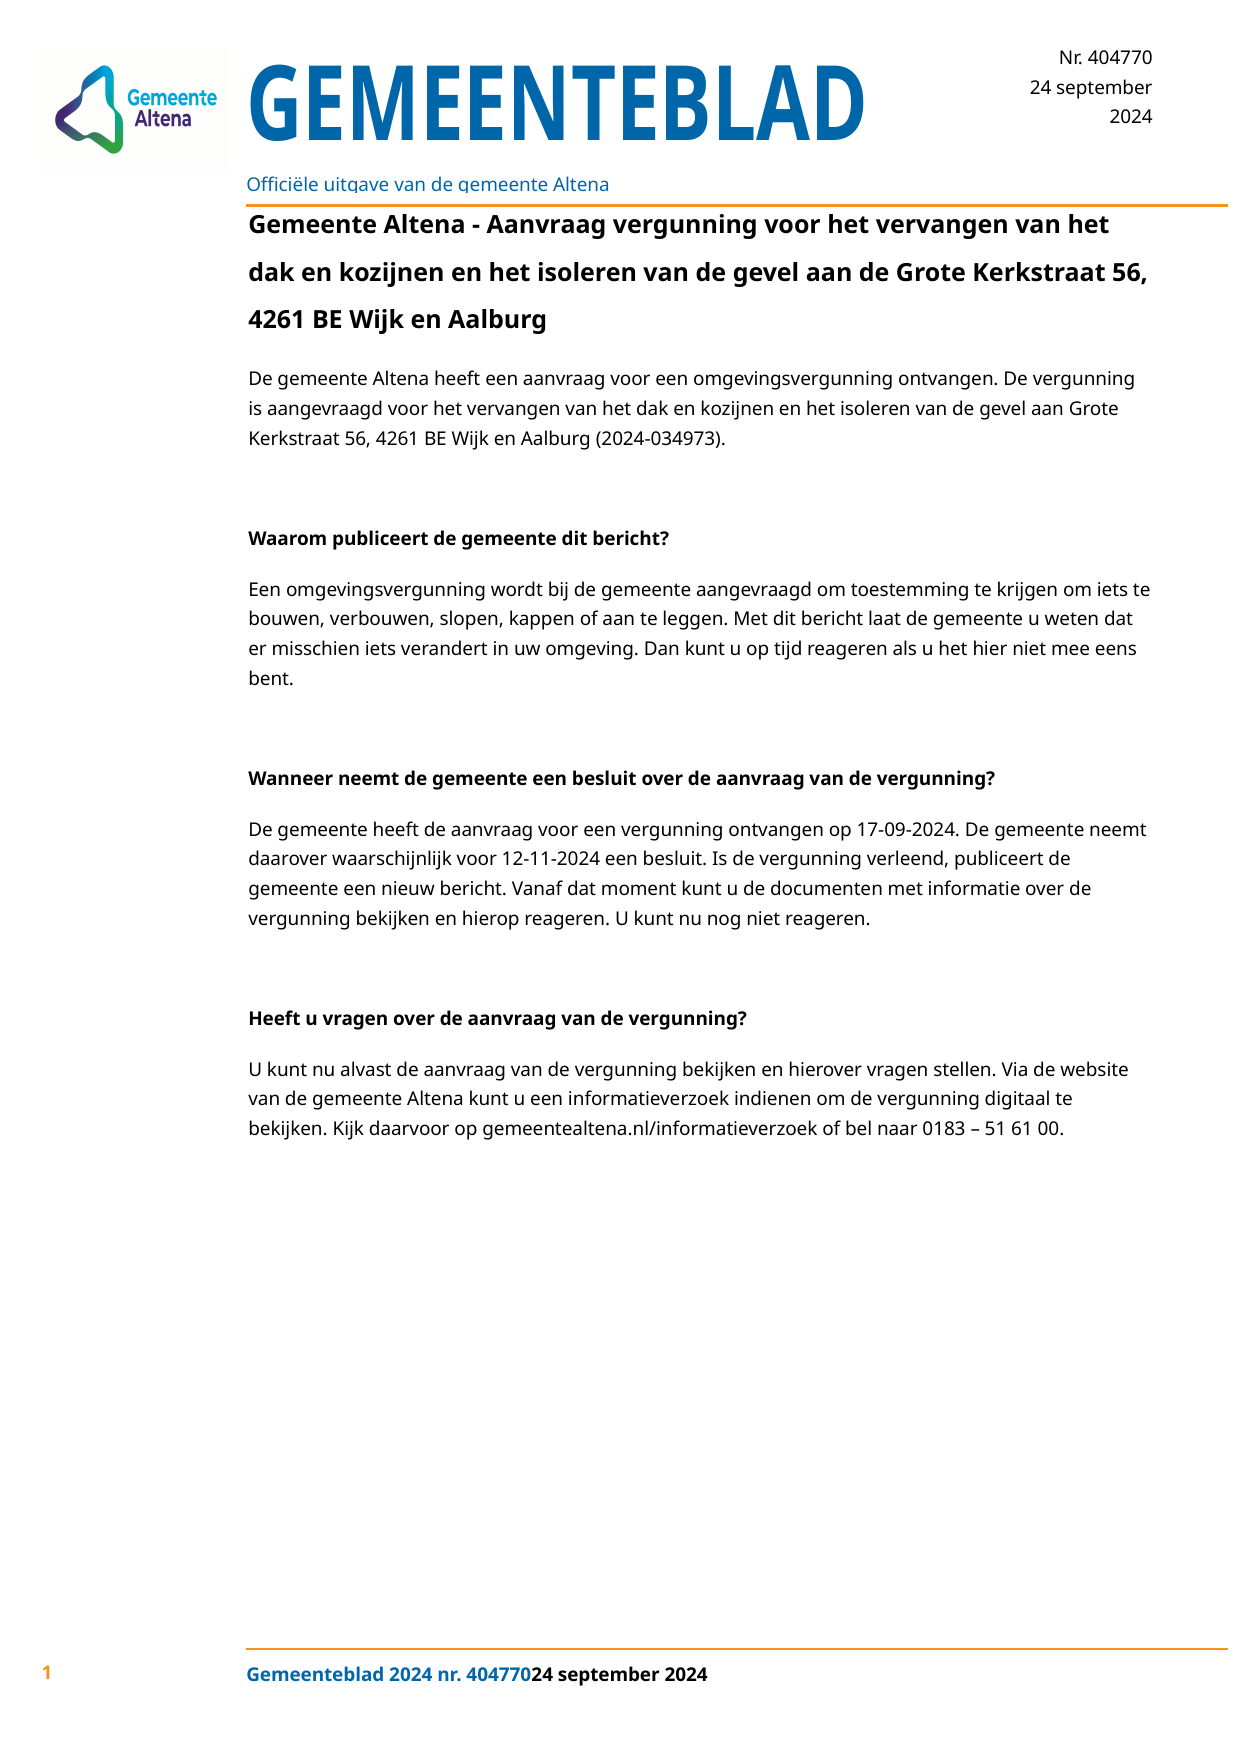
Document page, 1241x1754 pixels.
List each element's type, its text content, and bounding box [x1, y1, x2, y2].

text Gemeente Altena - Aanvraag vergunning voor het vervangen van het dak en kozijnen en het isoleren van de gevel aan de Grote Kerkstraat 56, 4261 BE Wijk en Aalburg [248, 207, 1152, 336]
text De gemeente Altena heeft een aanvraag voor een omgevingsvergunning ontvangen. De vergunning is aangevraagd voor het vervangen van het dak en kozijnen en het isoleren van de gevel aan Grote Kerkstraat 56, 4261 BE Wijk en Aalburg (2024-034973). [248, 366, 1152, 450]
text Wanneer neemt de gemeente een besluit over de aanvraag van de vergunning? [248, 766, 1152, 791]
text Heeft u vragen over de aanvraag van de vergunning? [248, 1006, 1152, 1031]
picture [41, 47, 231, 172]
text Een omgevingsvergunning wordt bij de gemeente aangevraagd om toestemming te krijgen om iets te bouwen, verbouwen, slopen, kappen of aan te leggen. Met dit bericht laat de gemeente u weten dat er misschien iets verandert in uw omgeving. Dan kunt u op tijd reageren als u het hier niet mee eens bent. [248, 576, 1152, 690]
text Waarom publiceert de gemeente dit bericht? [248, 526, 1152, 551]
text De gemeente heeft de aanvraag voor een vergunning ontvangen op 17-09-2024. De gemeente neemt daarover waarschijnlijk voor 12-11-2024 een besluit. Is de vergunning verleend, publiceert de gemeente een nieuw bericht. Vanaf dat moment kunt u de documenten met informatie over de vergunning bekijken en hierop reageren. U kunt nu nog niet reageren. [248, 816, 1152, 930]
text U kunt nu alvast de aanvraag van de vergunning bekijken en hierover vragen stellen. Via de website van de gemeente Altena kunt u een informatieverzoek indienen om de vergunning digitaal te bekijken. Kijk daarvoor op gemeentealtena.nl/informatieverzoek of bel naar 0183 – 51 61 00. [248, 1056, 1152, 1141]
